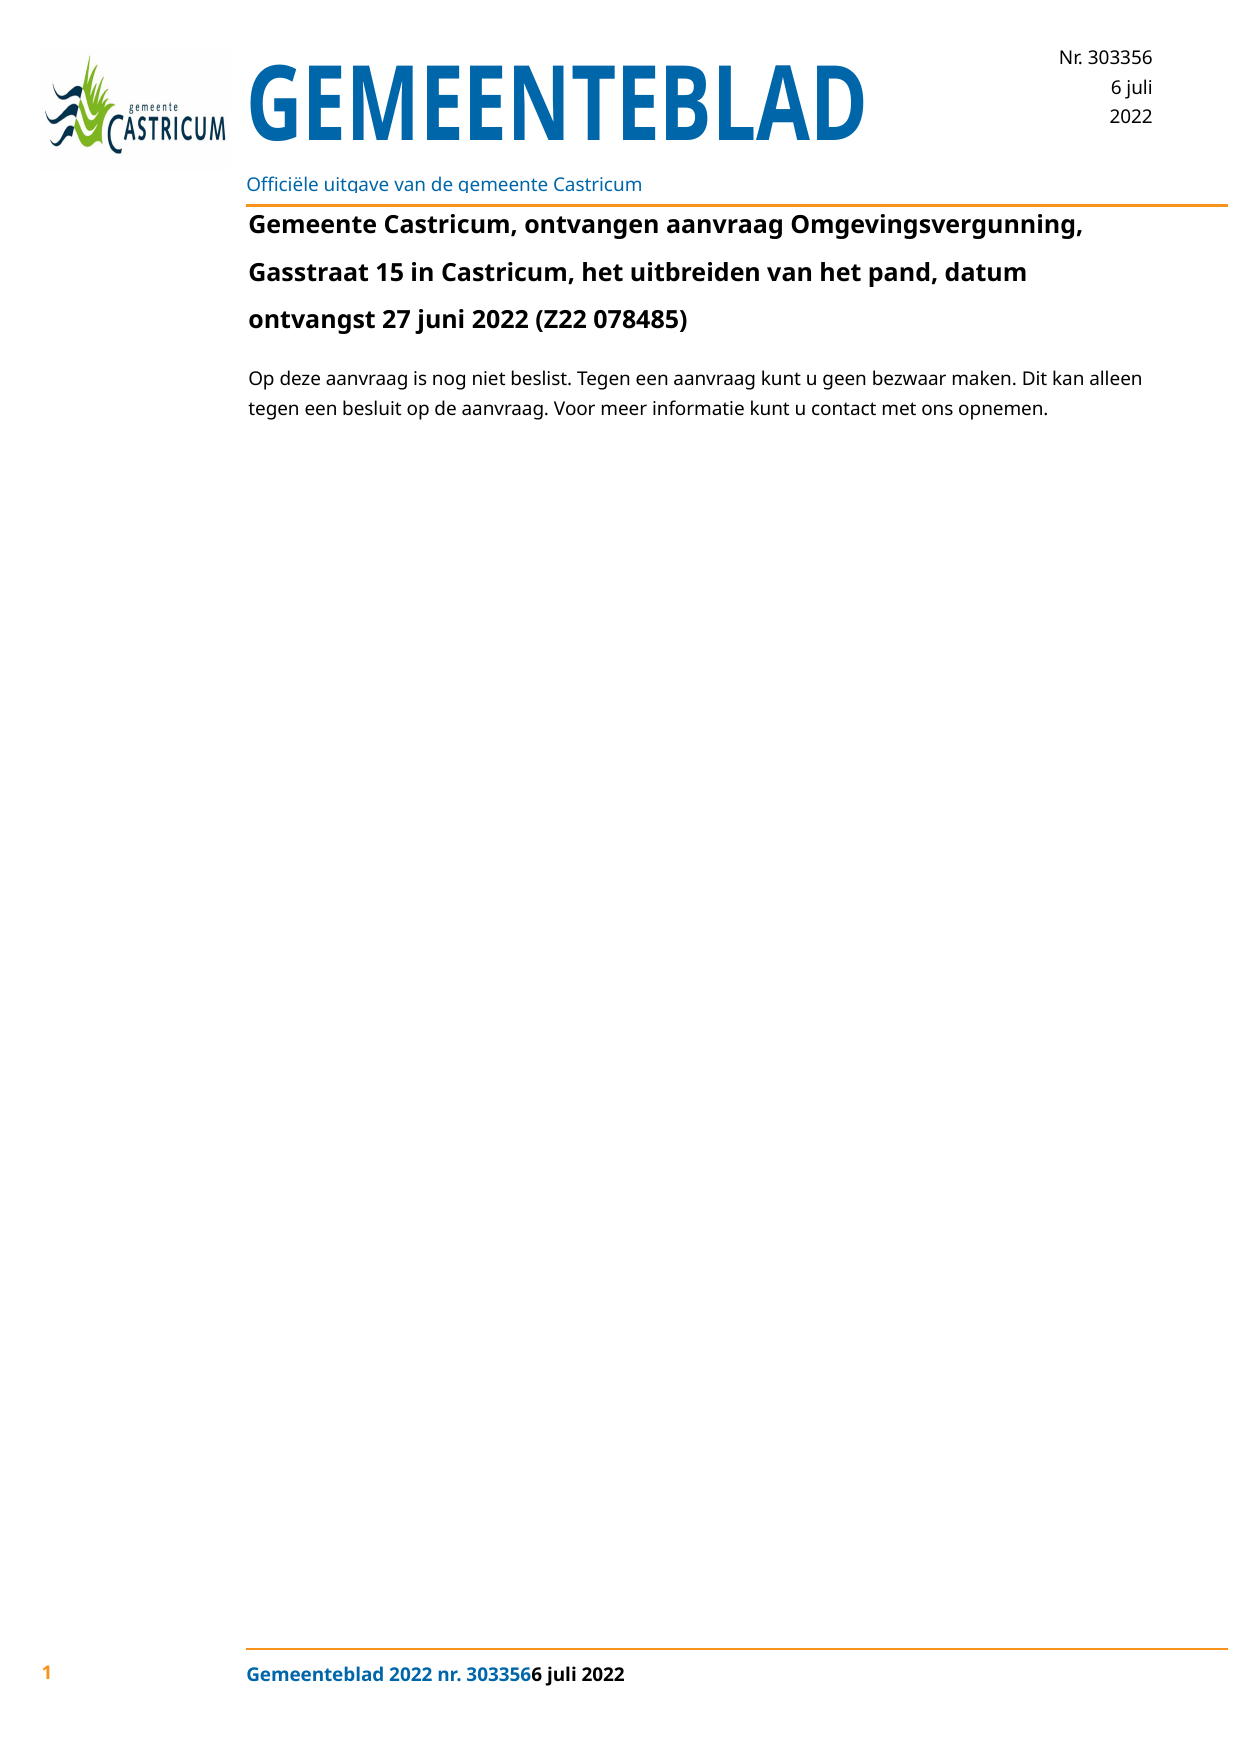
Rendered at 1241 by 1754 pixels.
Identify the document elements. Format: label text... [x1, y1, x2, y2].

picture [41, 47, 231, 172]
text Op deze aanvraag is nog niet beslist. Tegen een aanvraag kunt u geen bezwaar maken. Dit kan alleen tegen een besluit op de aanvraag. Voor meer informatie kunt u contact met ons opnemen. [248, 366, 1152, 421]
text Gemeente Castricum, ontvangen aanvraag Omgevingsvergunning, Gasstraat 15 in Castricum, het uitbreiden van het pand, datum ontvangst 27 juni 2022 (Z22 078485) [248, 207, 1152, 336]
